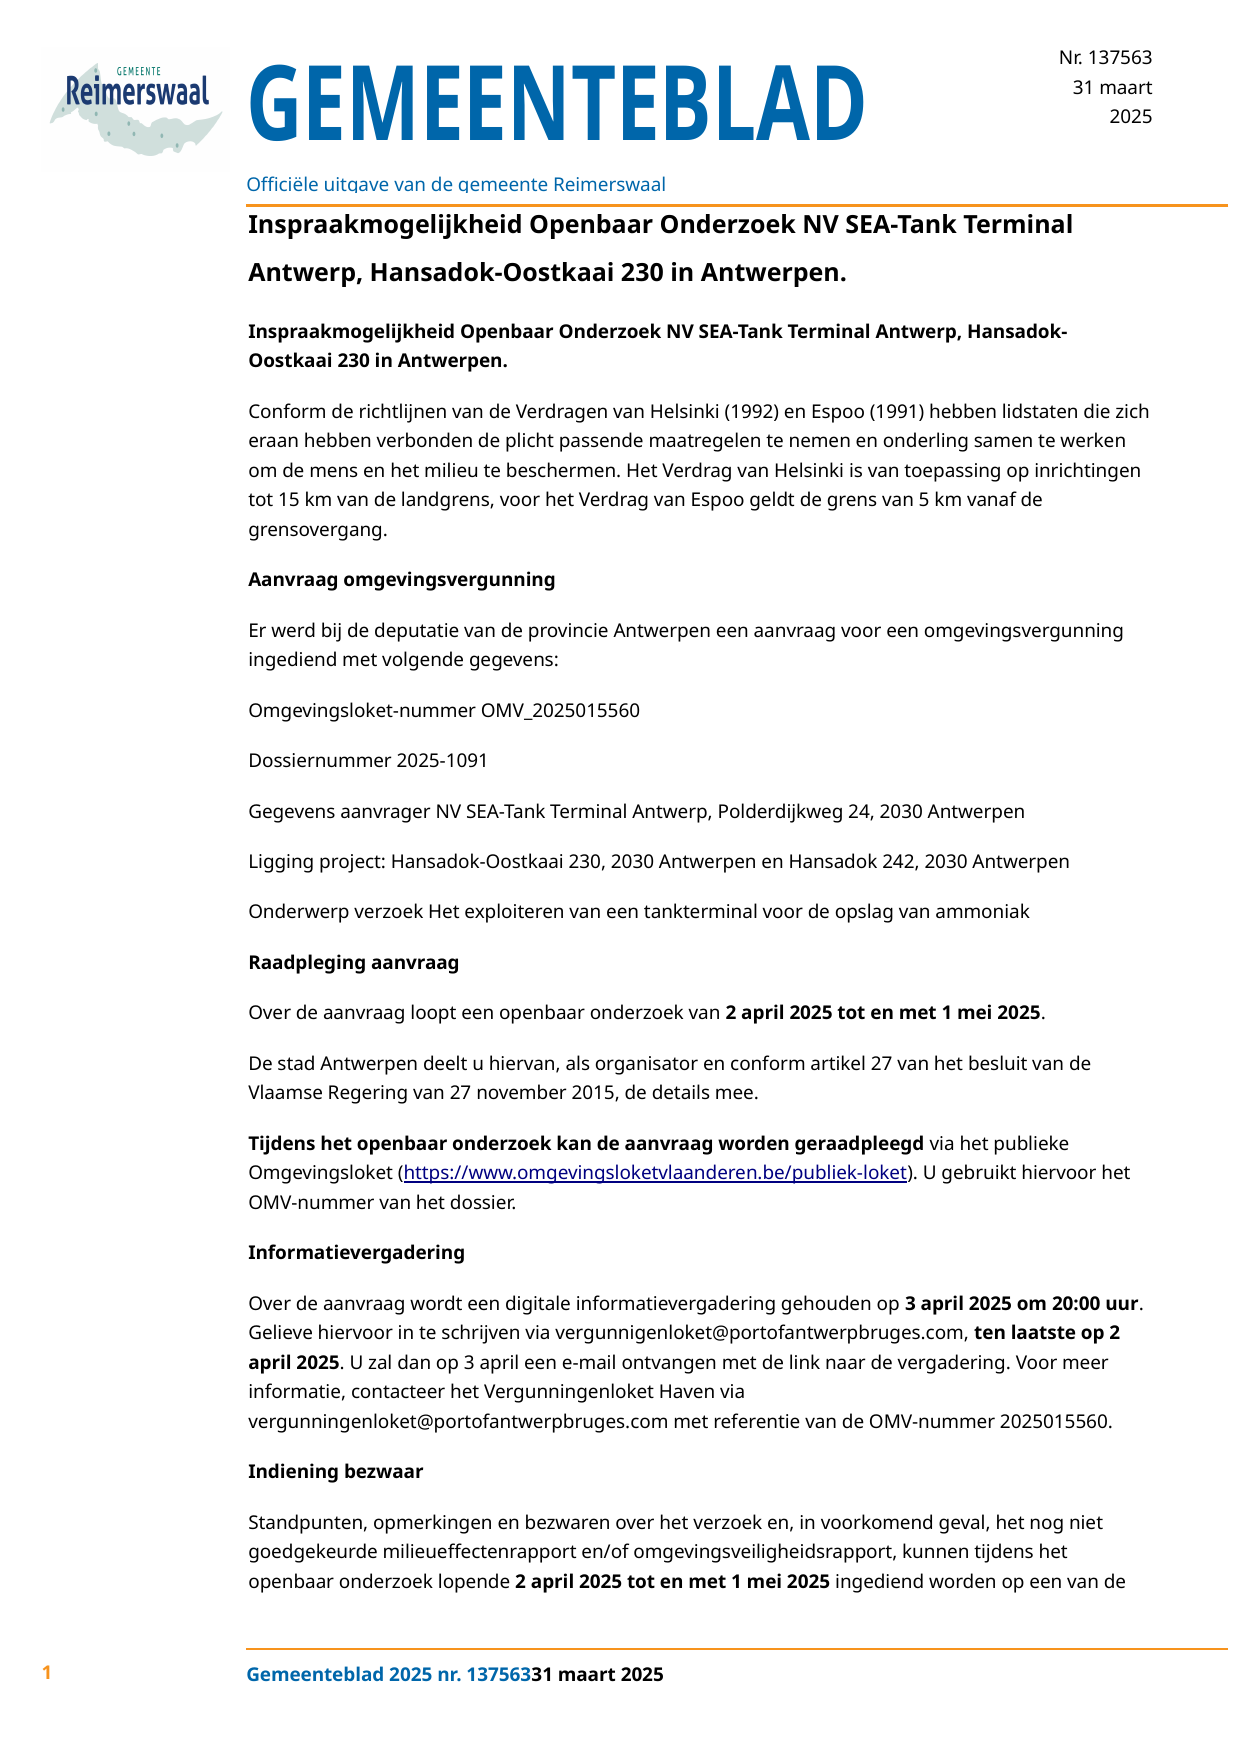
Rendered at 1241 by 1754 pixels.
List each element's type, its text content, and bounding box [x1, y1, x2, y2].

text Raadpleging aanvraag [248, 949, 1152, 975]
text Over de aanvraag loopt een openbaar onderzoek van 2 april 2025 tot en met 1 mei 2025. [248, 999, 1152, 1025]
text Informatievergadering [248, 1239, 1152, 1265]
text Indiening bezwaar [248, 1459, 1152, 1484]
text Conform de richtlijnen van de Verdragen van Helsinki (1992) en Espoo (1991) hebben lidstaten die zich eraan hebben verbonden de plicht passende maatregelen te nemen en onderling samen te werken om de mens en het milieu te beschermen. Het Verdrag van Helsinki is van toepassing op inrichtingen tot 15 km van de landgrens, voor het Verdrag van Espoo geldt de grens van 5 km vanaf de grensovergang. [248, 398, 1152, 542]
text Omgevingsloket-nummer OMV_2025015560 [248, 697, 1152, 723]
text Inspraakmogelijkheid Openbaar Onderzoek NV SEA-Tank Terminal Antwerp, Hansadok-Oostkaai 230 in Antwerpen. [248, 207, 1152, 288]
text Inspraakmogelijkheid Openbaar Onderzoek NV SEA-Tank Terminal Antwerp, Hansadok-Oostkaai 230 in Antwerpen. [248, 318, 1152, 373]
text Tijdens het openbaar onderzoek kan de aanvraag worden geraadpleegd via het publieke Omgevingsloket (https://www.omgevingsloketvlaanderen.be/publiek-loket). U gebruikt hiervoor het OMV-nummer van het dossier. [248, 1130, 1152, 1215]
text Er werd bij de deputatie van de provincie Antwerpen een aanvraag voor een omgevingsvergunning ingediend met volgende gegevens: [248, 617, 1152, 672]
text Ligging project: Hansadok-Oostkaai 230, 2030 Antwerpen en Hansadok 242, 2030 Antwerpen [248, 848, 1152, 874]
text Aanvraag omgevingsvergunning [248, 567, 1152, 592]
picture [41, 47, 231, 172]
text Onderwerp verzoek Het exploiteren van een tankterminal voor de opslag van ammoniak [248, 899, 1152, 924]
text Dossiernummer 2025-1091 [248, 747, 1152, 773]
text Gegevens aanvrager NV SEA-Tank Terminal Antwerp, Polderdijkweg 24, 2030 Antwerpen [248, 798, 1152, 824]
text Standpunten, opmerkingen en bezwaren over het verzoek en, in voorkomend geval, het nog niet goedgekeurde milieueffectenrapport en/of omgevingsveiligheidsrapport, kunnen tijdens het openbaar onderzoek lopende 2 april 2025 tot en met 1 mei 2025 ingediend worden op een van de [248, 1509, 1152, 1594]
text De stad Antwerpen deelt u hiervan, als organisator en conform artikel 27 van het besluit van de Vlaamse Regering van 27 november 2015, de details mee. [248, 1050, 1152, 1105]
text Over de aanvraag wordt een digitale informatievergadering gehouden op 3 april 2025 om 20:00 uur. Gelieve hiervoor in te schrijven via vergunnigenloket@portofantwerpbruges.com, ten laatste op 2 april 2025. U zal dan op 3 april een e-mail ontvangen met de link naar de vergadering. Voor meer informatie, contacteer het Vergunningenloket Haven via vergunningenloket@portofantwerpbruges.com met referentie van de OMV-nummer 2025015560. [248, 1290, 1152, 1434]
